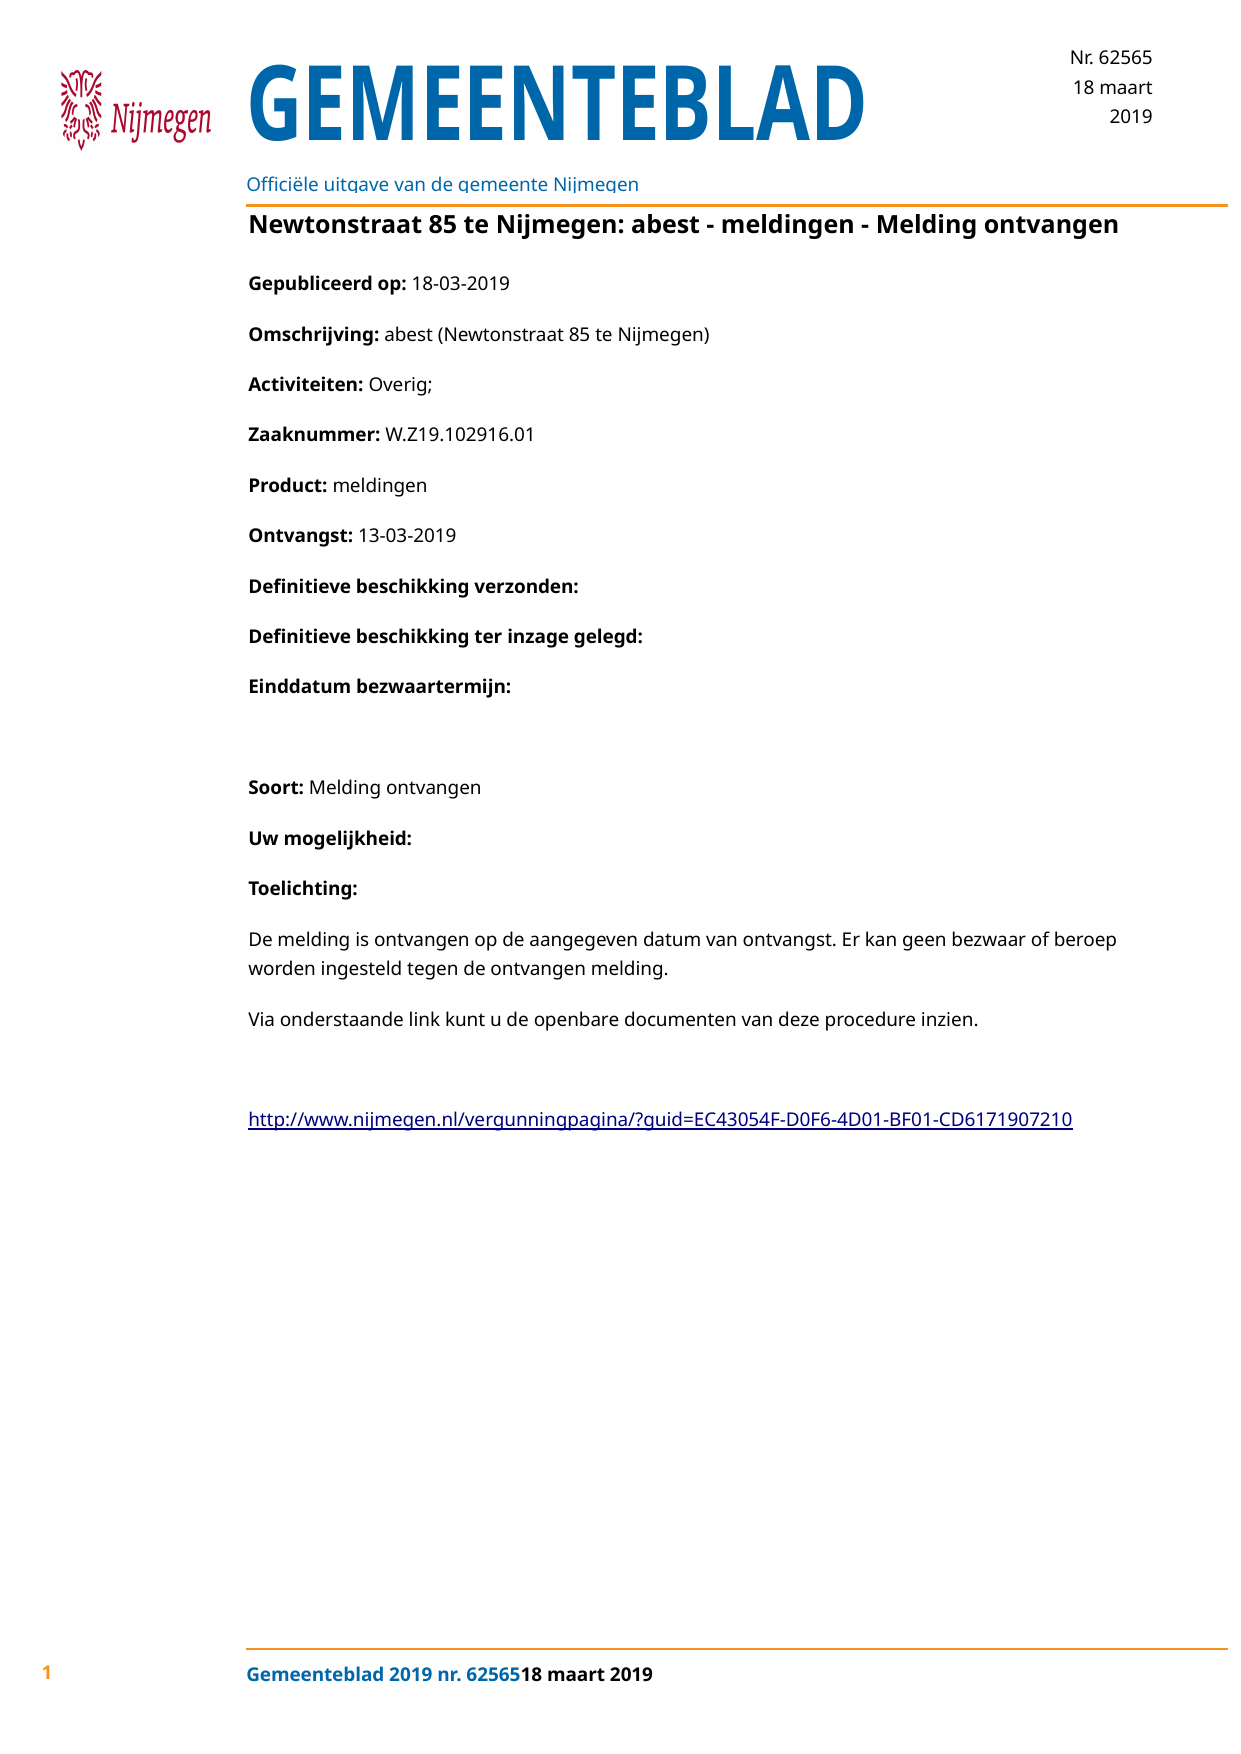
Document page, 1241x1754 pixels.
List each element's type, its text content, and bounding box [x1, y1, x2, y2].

text Zaaknummer: W.Z19.102916.01 [248, 422, 1152, 447]
text Uw mogelijkheid: [248, 825, 1152, 851]
text Einddatum bezwaartermijn: [248, 674, 1152, 699]
text http://www.nijmegen.nl/vergunningpagina/?guid=EC43054F-D0F6-4D01-BF01-CD6171907210 [248, 1107, 1152, 1132]
text Toelichting: [248, 875, 1152, 901]
text Definitieve beschikking ter inzage gelegd: [248, 623, 1152, 649]
text Definitieve beschikking verzonden: [248, 573, 1152, 598]
text Soort: Melding ontvangen [248, 774, 1152, 800]
text Ontvangst: 13-03-2019 [248, 522, 1152, 548]
text Omschrijving: abest (Newtonstraat 85 te Nijmegen) [248, 321, 1152, 346]
text Newtonstraat 85 te Nijmegen: abest - meldingen - Melding ontvangen [248, 207, 1152, 241]
picture [41, 47, 231, 172]
text Product: meldingen [248, 472, 1152, 498]
text Via onderstaande link kunt u de openbare documenten van deze procedure inzien. [248, 1006, 1152, 1031]
text Gepubliceerd op: 18-03-2019 [248, 270, 1152, 296]
text Activiteiten: Overig; [248, 371, 1152, 397]
text De melding is ontvangen op de aangegeven datum van ontvangst. Er kan geen bezwaar of beroep worden ingesteld tegen de ontvangen melding. [248, 926, 1152, 981]
